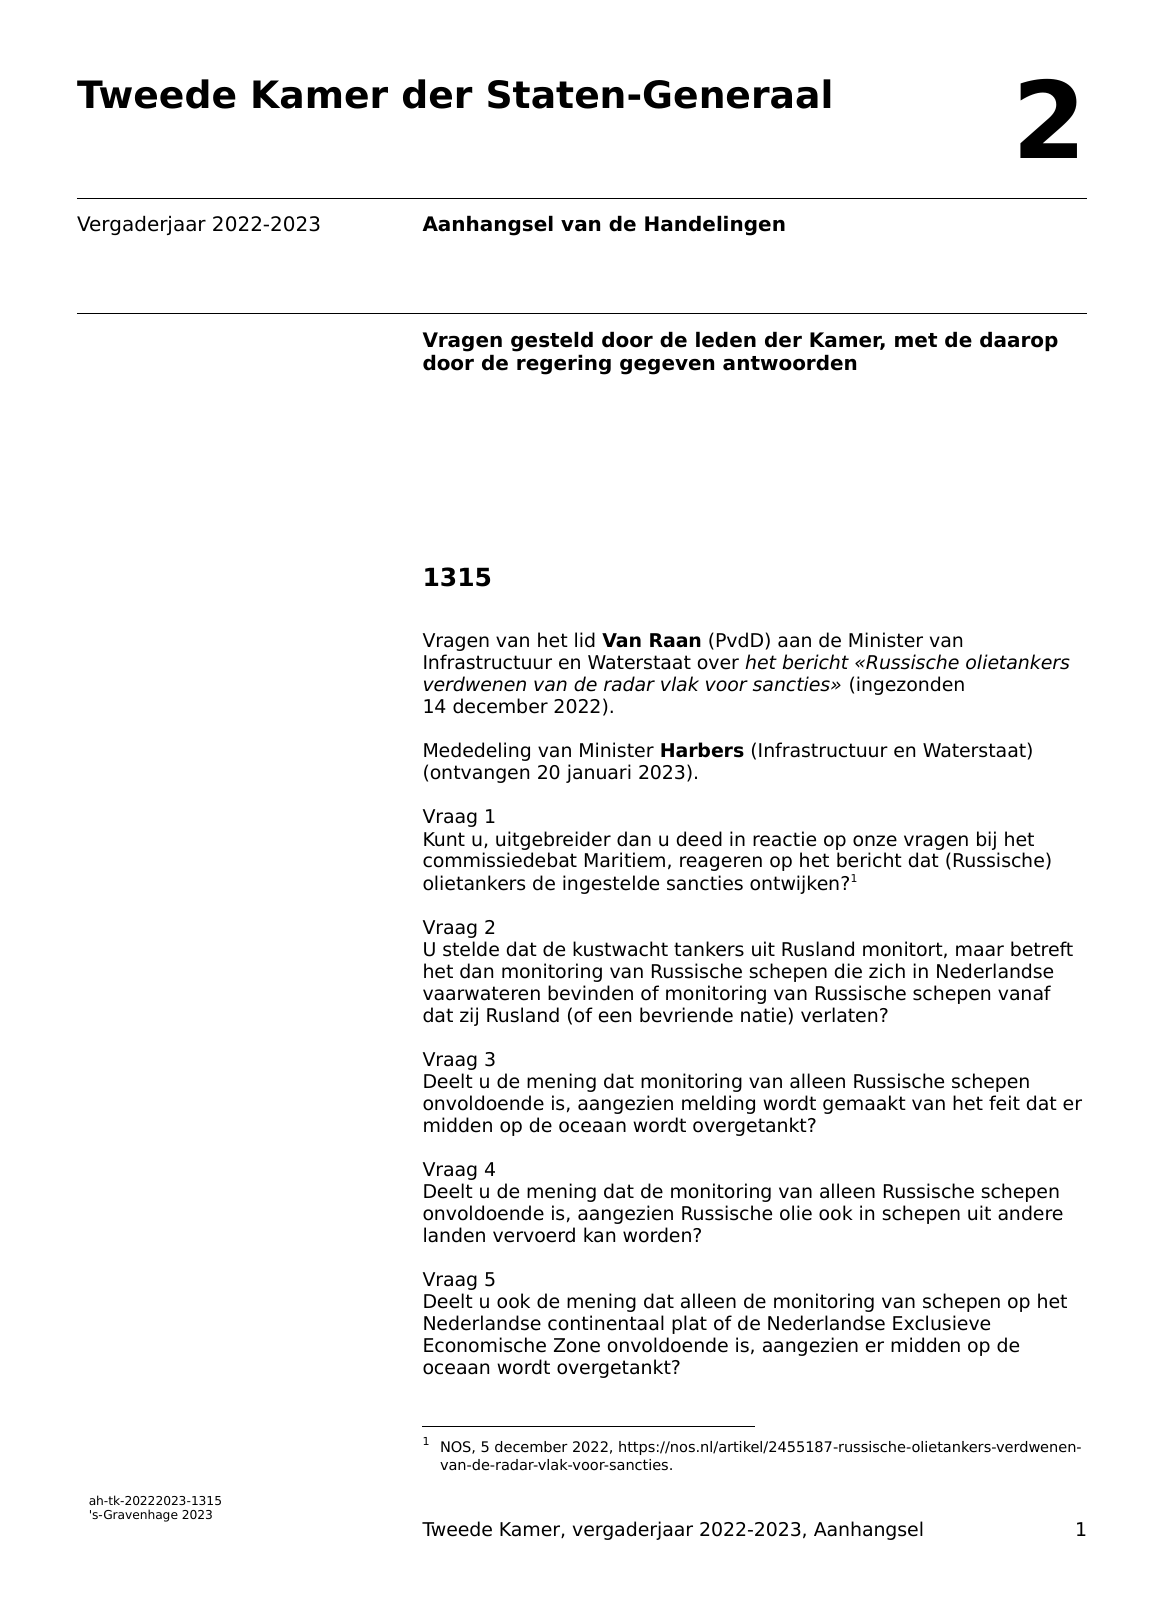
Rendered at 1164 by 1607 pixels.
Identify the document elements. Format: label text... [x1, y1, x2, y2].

text Vraag 4 [422, 1159, 1087, 1181]
text 's-Gravenhage 2023 [88, 1508, 323, 1522]
text Mededeling van Minister Harbers (Infrastructuur en Waterstaat) (ontvangen 20 januari 2023). [422, 740, 1087, 784]
text U stelde dat de kustwacht tankers uit Rusland monitort, maar betreft het dan monitoring van Russische schepen die zich in Nederlandse vaarwateren bevinden of monitoring van Russische schepen vanaf dat zij Rusland (of een bevriende natie) verlaten? [422, 938, 1087, 1026]
text Vraag 3 [422, 1049, 1087, 1071]
text 1315 [422, 563, 1087, 592]
table_header Tweede Kamer der Staten-Generaal [77, 59, 886, 198]
text Deelt u de mening dat de monitoring van alleen Russische schepen onvoldoende is, aangezien Russische olie ook in schepen uit andere landen vervoerd kan worden? [422, 1181, 1087, 1247]
table_cell [77, 314, 422, 375]
table_cell Vergaderjaar 2022-2023 [77, 199, 422, 313]
text Vraag 2 [422, 917, 1087, 938]
table_header 2 [886, 59, 1087, 198]
text Kunt u, uitgebreider dan u deed in reactie op onze vragen bij het commissiedebat Maritiem, reageren op het bericht dat (Russische) olietankers de ingestelde sancties ontwijken? [422, 828, 1087, 894]
text ah-tk-20222023-1315 [88, 1494, 323, 1508]
text Deelt u de mening dat monitoring van alleen Russische schepen onvoldoende is, aangezien melding wordt gemaakt van het feit dat er midden op de oceaan wordt overgetankt? [422, 1071, 1087, 1137]
table_cell Aanhangsel van de Handelingen [422, 199, 1087, 313]
text NOS, 5 december 2022, https://nos.nl/artikel/2455187-russische-olietankers-verdwenen-van-de-radar-vlak-voor-sancties. [422, 1435, 1087, 1474]
text Vragen van het lid Van Raan (PvdD) aan de Minister van Infrastructuur en Waterstaat over het bericht «Russische olietankers verdwenen van de radar vlak voor sancties» (ingezonden 14 december 2022). [422, 630, 1087, 718]
table_cell Vragen gesteld door de leden der Kamer, met de daarop door de regering gegeven antwoorden [422, 314, 1087, 375]
text Vraag 1 [422, 806, 1087, 828]
text Deelt u ook de mening dat alleen de monitoring van schepen op het Nederlandse continentaal plat of de Nederlandse Exclusieve Economische Zone onvoldoende is, aangezien er midden op de oceaan wordt overgetankt? [422, 1291, 1087, 1379]
text Vraag 5 [422, 1269, 1087, 1291]
